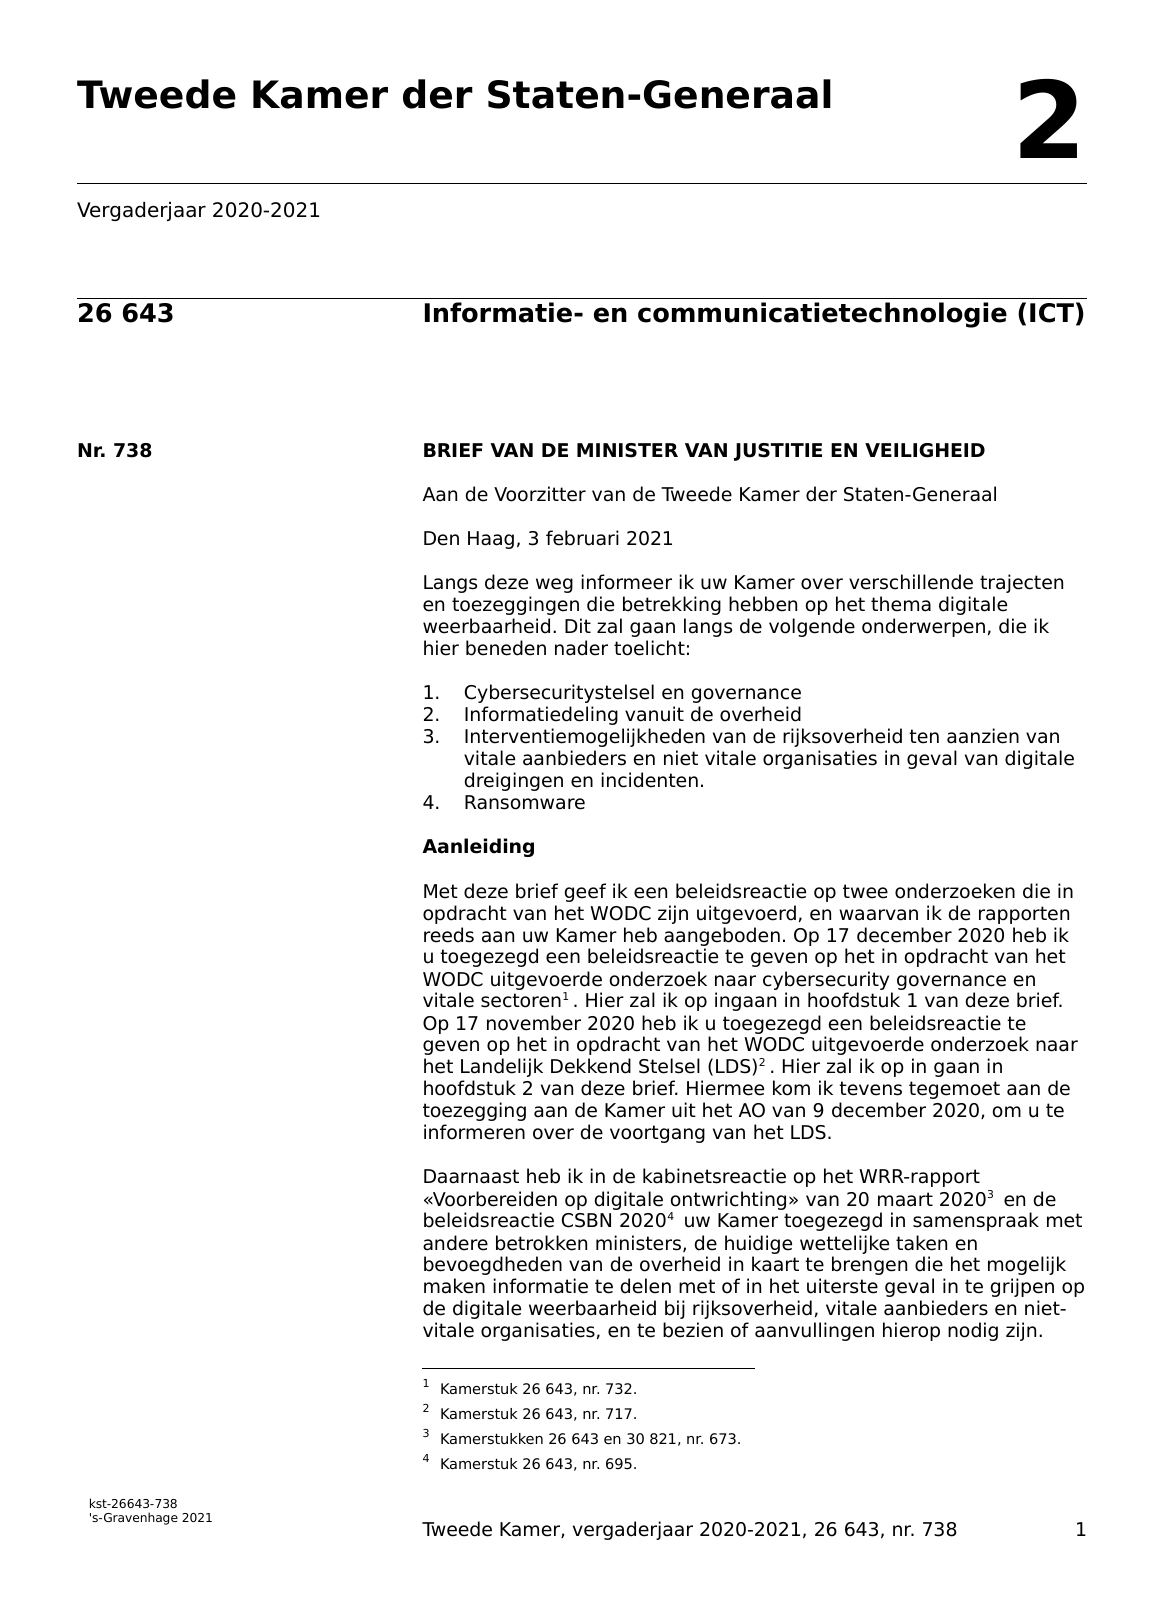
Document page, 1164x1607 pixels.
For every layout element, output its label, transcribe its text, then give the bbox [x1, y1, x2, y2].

text 's-Gravenhage 2021 [88, 1511, 323, 1525]
text Aan de Voorzitter van de Tweede Kamer der Staten-Generaal [422, 484, 1087, 506]
text 2. Informatiedeling vanuit de overheid [422, 704, 1087, 726]
table_header 2 [886, 59, 1087, 183]
text Kamerstukken 26 643 en 30 821, nr. 673. [422, 1427, 1087, 1449]
text Kamerstuk 26 643, nr. 732. [422, 1377, 1087, 1399]
text Kamerstuk 26 643, nr. 695. [422, 1452, 1087, 1474]
table_header Tweede Kamer der Staten-Generaal [77, 59, 886, 183]
table_cell Vergaderjaar 2020-2021 [77, 184, 1087, 298]
text 4. Ransomware [422, 792, 1087, 814]
text Den Haag, 3 februari 2021 [422, 528, 1087, 550]
subtitle Nr. 738 BRIEF VAN DE MINISTER VAN JUSTITIE EN VEILIGHEID [77, 440, 1087, 462]
text Met deze brief geef ik een beleidsreactie op twee onderzoeken die in opdracht van het WODC zijn uitgevoerd, en waarvan ik de rapporten reeds aan uw Kamer heb aangeboden. Op 17 december 2020 heb ik u toegezegd een beleidsreactie te geven op het in opdracht van het WODC uitgevoerde onderzoek naar cybersecurity governance en vitale sectoren. Hier zal ik op ingaan in hoofdstuk 1 van deze brief. Op 17 november 2020 heb ik u toegezegd een beleidsreactie te geven op het in opdracht van het WODC uitgevoerde onderzoek naar het Landelijk Dekkend Stelsel (LDS). Hier zal ik op in gaan in hoofdstuk 2 van deze brief. Hiermee kom ik tevens tegemoet aan de toezegging aan de Kamer uit het AO van 9 december 2020, om u te informeren over de voortgang van het LDS. [422, 881, 1087, 1144]
text 1. Cybersecuritystelsel en governance [422, 682, 1087, 704]
text Daarnaast heb ik in de kabinetsreactie op het WRR-rapport «Voorbereiden op digitale ontwrichting» van 20 maart 2020 en de beleidsreactie CSBN 2020 uw Kamer toegezegd in samenspraak met andere betrokken ministers, de huidige wettelijke taken en bevoegdheden van de overheid in kaart te brengen die het mogelijk maken informatie te delen met of in het uiterste geval in te grijpen op de digitale weerbaarheid bij rijksoverheid, vitale aanbieders en niet-vitale organisaties, en te bezien of aanvullingen hierop nodig zijn. [422, 1166, 1087, 1342]
text kst-26643-738 [88, 1497, 323, 1511]
subtitle 26 643 Informatie- en communicatietechnologie (ICT) [77, 299, 1087, 329]
text Kamerstuk 26 643, nr. 717. [422, 1402, 1087, 1424]
text 3. Interventiemogelijkheden van de rijksoverheid ten aanzien van vitale aanbieders en niet vitale organisaties in geval van digitale dreigingen en incidenten. [422, 726, 1087, 792]
subtitle Aanleiding [422, 836, 1087, 858]
text Langs deze weg informeer ik uw Kamer over verschillende trajecten en toezeggingen die betrekking hebben op het thema digitale weerbaarheid. Dit zal gaan langs de volgende onderwerpen, die ik hier beneden nader toelicht: [422, 572, 1087, 660]
